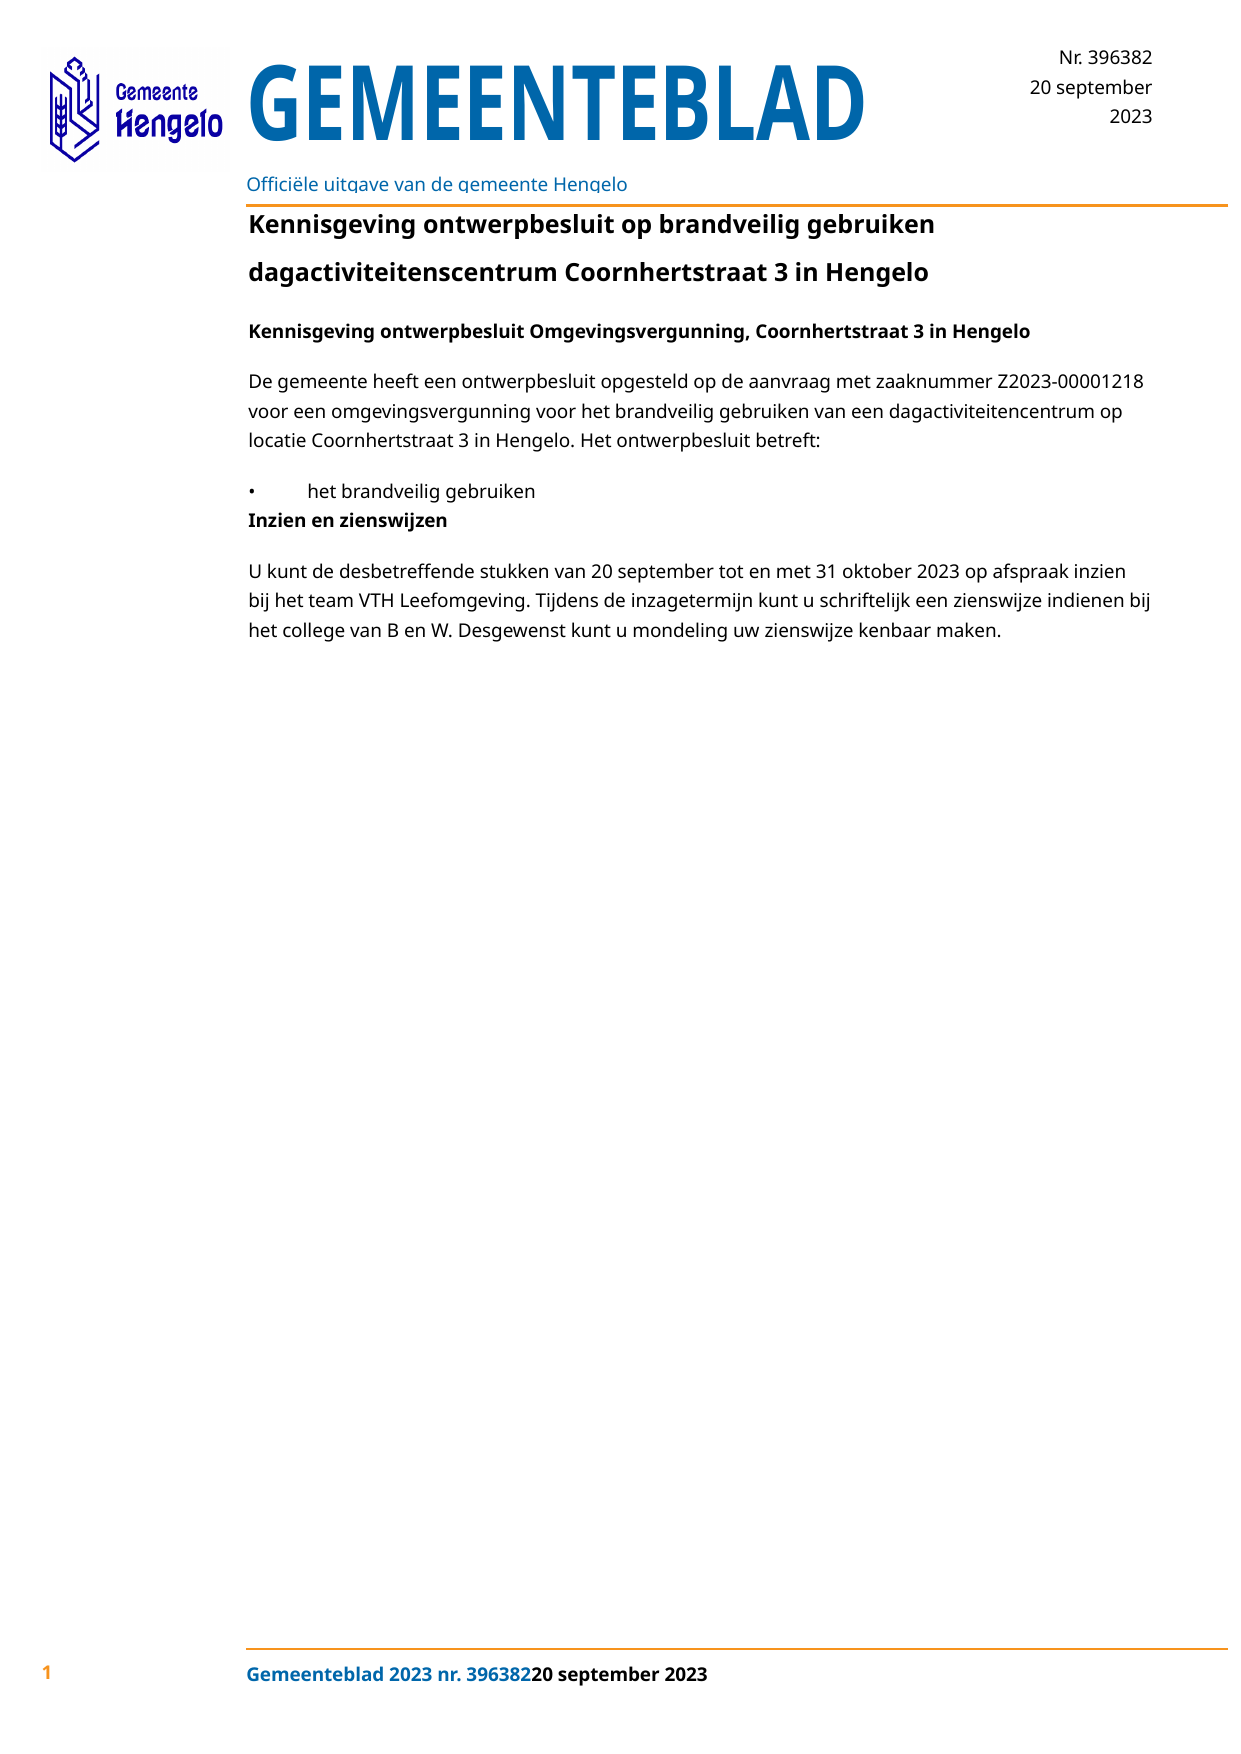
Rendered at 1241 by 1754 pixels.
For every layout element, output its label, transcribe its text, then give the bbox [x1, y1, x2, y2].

text Kennisgeving ontwerpbesluit op brandveilig gebruiken dagactiviteitenscentrum Coornhertstraat 3 in Hengelo [248, 207, 1152, 288]
picture [41, 47, 231, 172]
text Kennisgeving ontwerpbesluit Omgevingsvergunning, Coornhertstraat 3 in Hengelo [248, 318, 1152, 344]
text De gemeente heeft een ontwerpbesluit opgesteld op de aanvraag met zaaknummer Z2023-00001218 voor een omgevingsvergunning voor het brandveilig gebruiken van een dagactiviteitencentrum op locatie Coornhertstraat 3 in Hengelo. Het ontwerpbesluit betreft: [248, 368, 1152, 453]
text Inzien en zienswijzen [248, 507, 1152, 533]
text U kunt de desbetreffende stukken van 20 september tot en met 31 oktober 2023 op afspraak inzien bij het team VTH Leefomgeving. Tijdens de inzagetermijn kunt u schriftelijk een zienswijze indienen bij het college van B en W. Desgewenst kunt u mondeling uw zienswijze kenbaar maken. [248, 558, 1152, 643]
list het brandveilig gebruiken [248, 478, 1152, 504]
